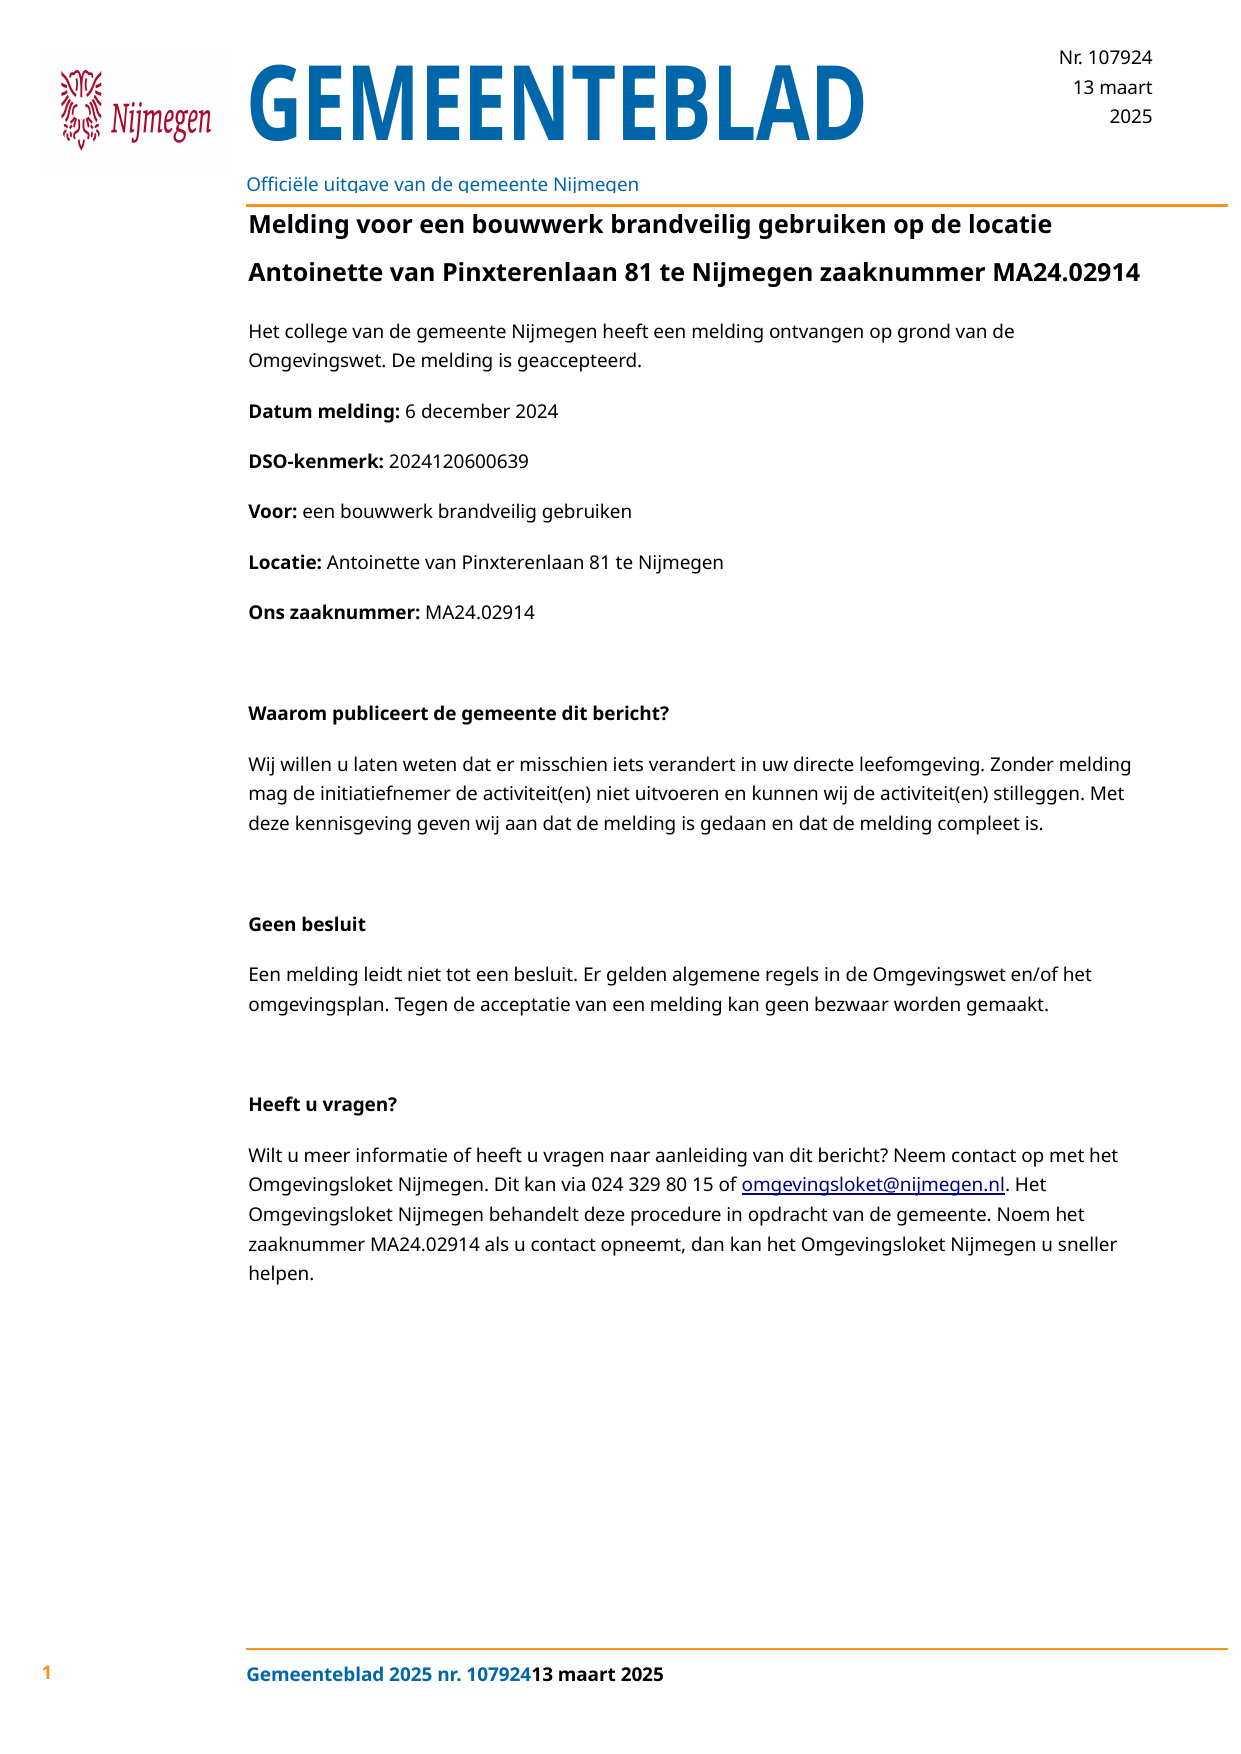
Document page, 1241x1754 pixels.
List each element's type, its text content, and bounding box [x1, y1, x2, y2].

text Melding voor een bouwwerk brandveilig gebruiken op de locatie Antoinette van Pinxterenlaan 81 te Nijmegen zaaknummer MA24.02914 [248, 207, 1152, 288]
text Wilt u meer informatie of heeft u vragen naar aanleiding van dit bericht? Neem contact op met het Omgevingsloket Nijmegen. Dit kan via 024 329 80 15 of omgevingsloket@nijmegen.nl. Het Omgevingsloket Nijmegen behandelt deze procedure in opdracht van de gemeente. Noem het zaaknummer MA24.02914 als u contact opneemt, dan kan het Omgevingsloket Nijmegen u sneller helpen. [248, 1142, 1152, 1286]
text Het college van de gemeente Nijmegen heeft een melding ontvangen op grond van de Omgevingswet. De melding is geaccepteerd. [248, 318, 1152, 373]
text DSO-kenmerk: 2024120600639 [248, 448, 1152, 474]
text Een melding leidt niet tot een besluit. Er gelden algemene regels in de Omgevingswet en/of het omgevingsplan. Tegen de acceptatie van een melding kan geen bezwaar worden gemaakt. [248, 961, 1152, 1017]
picture [41, 47, 231, 172]
text Geen besluit [248, 911, 1152, 937]
text Heeft u vragen? [248, 1092, 1152, 1117]
text Waarom publiceert de gemeente dit bericht? [248, 700, 1152, 726]
text Locatie: Antoinette van Pinxterenlaan 81 te Nijmegen [248, 549, 1152, 575]
text Voor: een bouwwerk brandveilig gebruiken [248, 499, 1152, 524]
text Wij willen u laten weten dat er misschien iets verandert in uw directe leefomgeving. Zonder melding mag de initiatiefnemer de activiteit(en) niet uitvoeren en kunnen wij de activiteit(en) stilleggen. Met deze kennisgeving geven wij aan dat de melding is gedaan en dat de melding compleet is. [248, 751, 1152, 836]
text Ons zaaknummer: MA24.02914 [248, 599, 1152, 625]
text Datum melding: 6 december 2024 [248, 398, 1152, 424]
